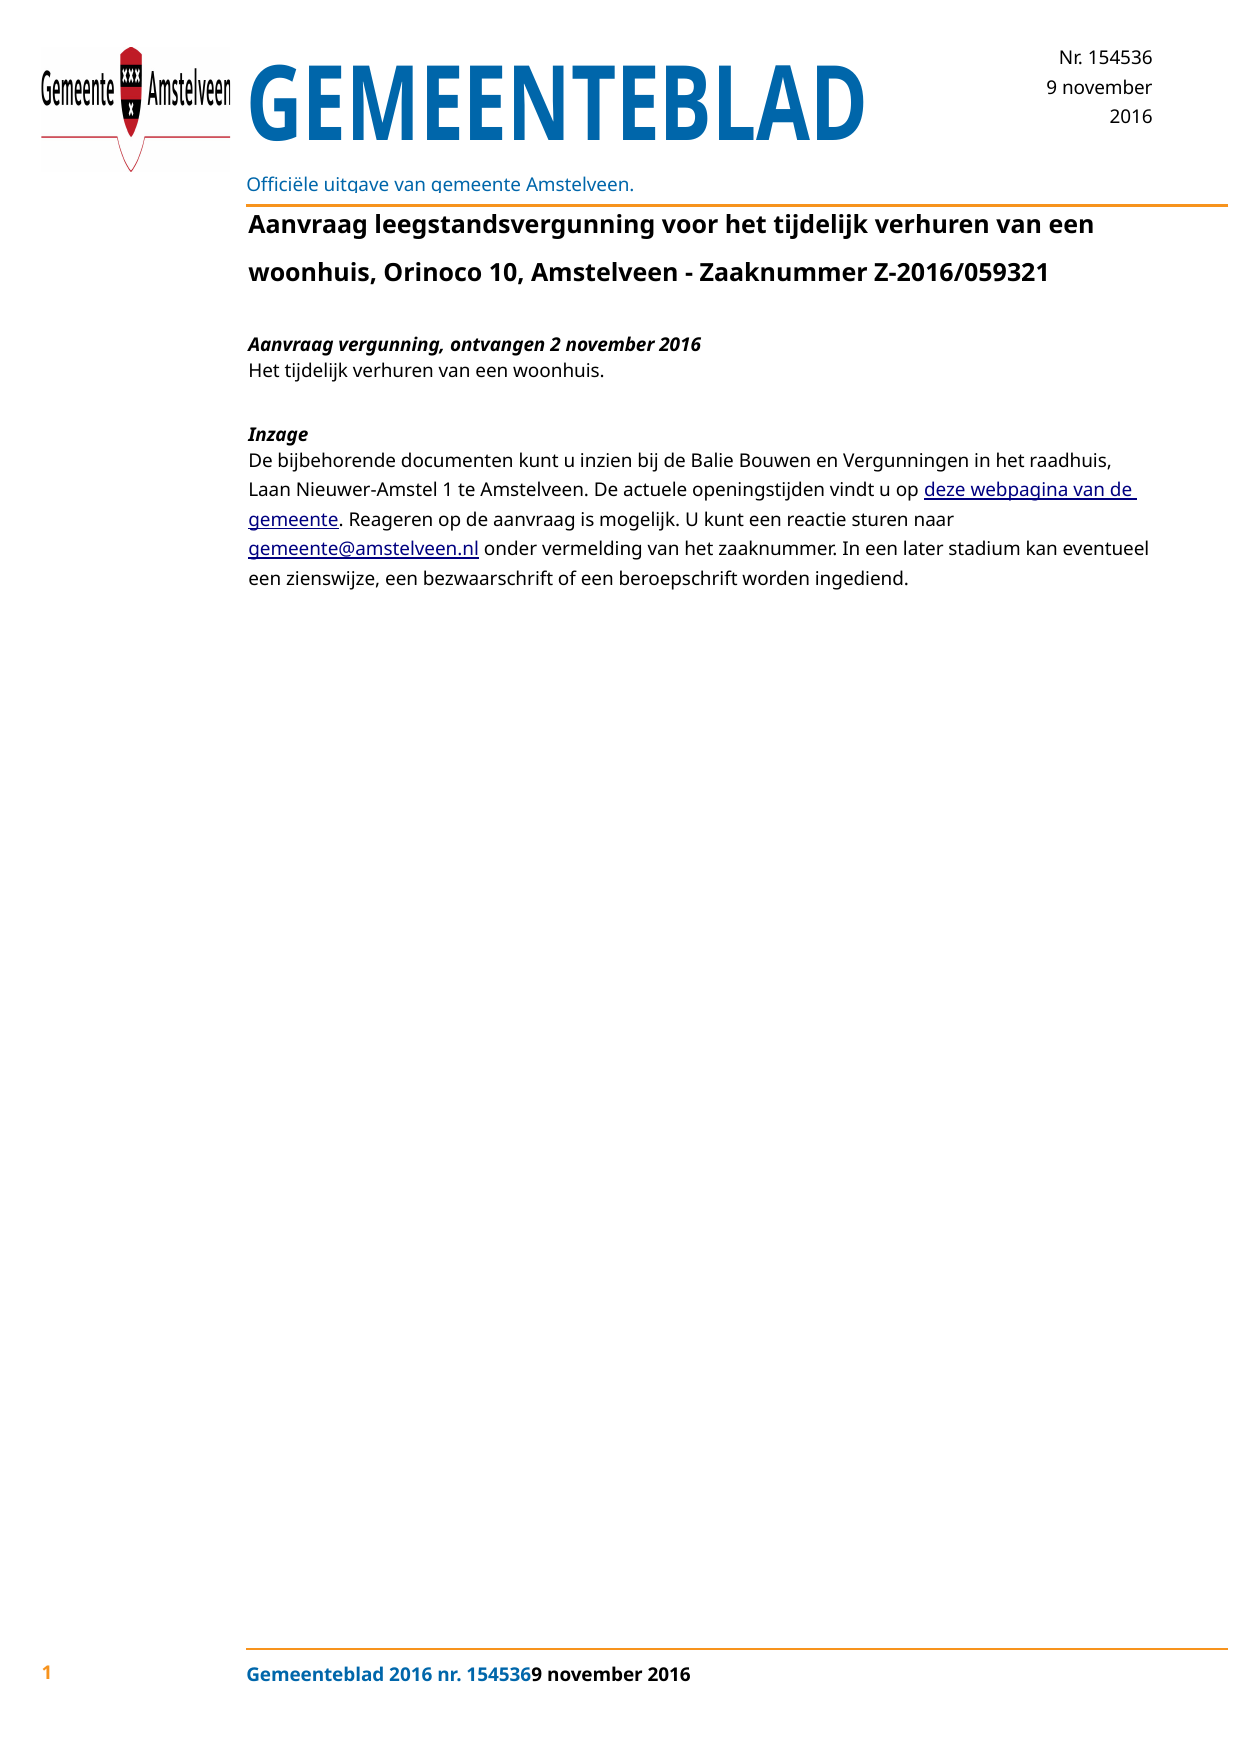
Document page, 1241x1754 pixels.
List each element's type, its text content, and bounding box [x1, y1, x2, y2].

picture [41, 47, 231, 172]
text De bijbehorende documenten kunt u inzien bij de Balie Bouwen en Vergunningen in het raadhuis, Laan Nieuwer-Amstel 1 te Amstelveen. De actuele openingstijden vindt u op deze webpagina van de gemeente. Reageren op de aanvraag is mogelijk. U kunt een reactie sturen naar gemeente@amstelveen.nl onder vermelding van het zaaknummer. In een later stadium kan eventueel een zienswijze, een bezwaarschrift of een beroepschrift worden ingediend. [248, 447, 1152, 591]
text Aanvraag vergunning, ontvangen 2 november 2016 [248, 331, 1152, 357]
text Aanvraag leegstandsvergunning voor het tijdelijk verhuren van een woonhuis, Orinoco 10, Amstelveen - Zaaknummer Z-2016/059321 [248, 207, 1152, 288]
text Het tijdelijk verhuren van een woonhuis. [248, 357, 1152, 383]
text Inzage [248, 421, 1152, 447]
